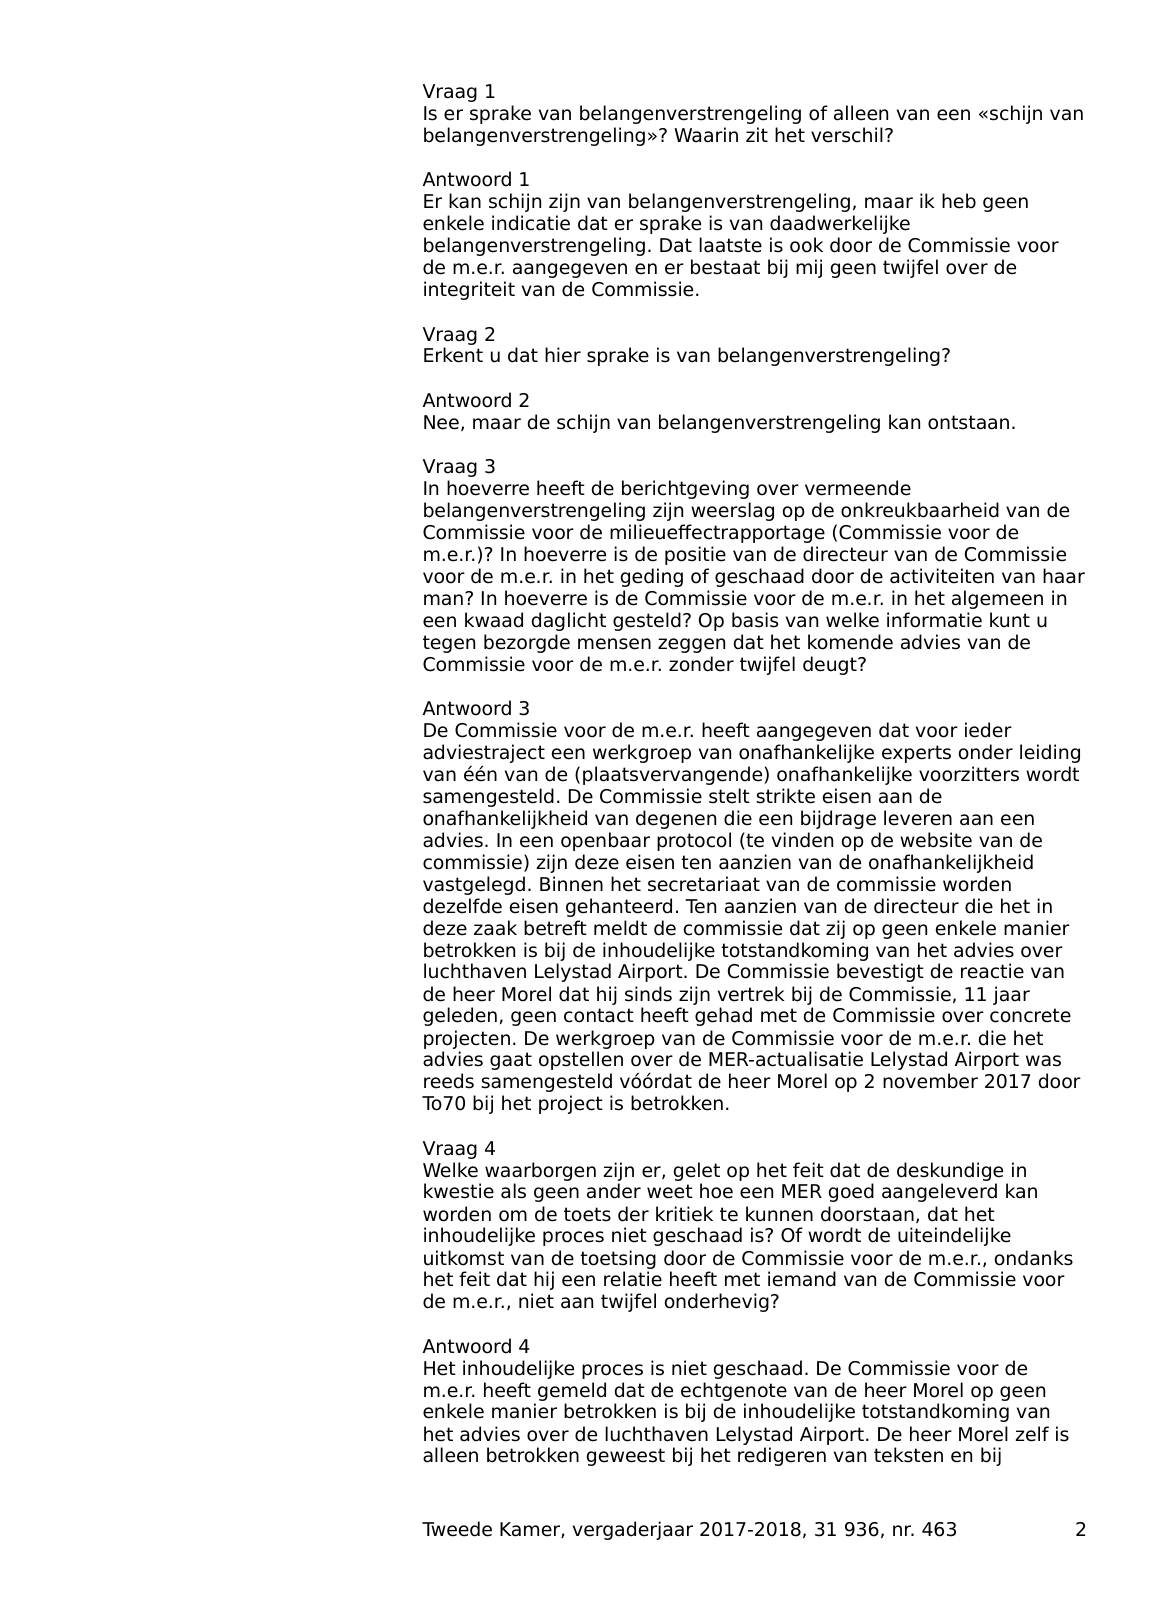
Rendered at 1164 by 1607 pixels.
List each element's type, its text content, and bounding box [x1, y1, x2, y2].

text In hoeverre heeft de berichtgeving over vermeende belangenverstrengeling zijn weerslag op de onkreukbaarheid van de Commissie voor de milieueffectrapportage (Commissie voor de m.e.r.)? In hoeverre is de positie van de directeur van de Commissie voor de m.e.r. in het geding of geschaad door de activiteiten van haar man? In hoeverre is de Commissie voor de m.e.r. in het algemeen in een kwaad daglicht gesteld? Op basis van welke informatie kunt u tegen bezorgde mensen zeggen dat het komende advies van de Commissie voor de m.e.r. zonder twijfel deugt? [422, 478, 1087, 676]
text Vraag 2 [422, 323, 1087, 345]
text Erkent u dat hier sprake is van belangenverstrengeling? [422, 345, 1087, 367]
text Antwoord 4 [422, 1336, 1087, 1357]
text Het inhoudelijke proces is niet geschaad. De Commissie voor de m.e.r. heeft gemeld dat de echtgenote van de heer Morel op geen enkele manier betrokken is bij de inhoudelijke totstandkoming van het advies over de luchthaven Lelystad Airport. De heer Morel zelf is alleen betrokken geweest bij het redigeren van teksten en bij [422, 1357, 1087, 1467]
text De Commissie voor de m.e.r. heeft aangegeven dat voor ieder adviestraject een werkgroep van onafhankelijke experts onder leiding van één van de (plaatsvervangende) onafhankelijke voorzitters wordt samengesteld. De Commissie stelt strikte eisen aan de onafhankelijkheid van degenen die een bijdrage leveren aan een advies. In een openbaar protocol (te vinden op de website van de commissie) zijn deze eisen ten aanzien van de onafhankelijkheid vastgelegd. Binnen het secretariaat van de commissie worden dezelfde eisen gehanteerd. Ten aanzien van de directeur die het in deze zaak betreft meldt de commissie dat zij op geen enkele manier betrokken is bij de inhoudelijke totstandkoming van het advies over luchthaven Lelystad Airport. De Commissie bevestigt de reactie van de heer Morel dat hij sinds zijn vertrek bij de Commissie, 11 jaar geleden, geen contact heeft gehad met de Commissie over concrete projecten. De werkgroep van de Commissie voor de m.e.r. die het advies gaat opstellen over de MER-actualisatie Lelystad Airport was reeds samengesteld vóórdat de heer Morel op 2 november 2017 door To70 bij het project is betrokken. [422, 720, 1087, 1115]
text Vraag 1 [422, 81, 1087, 103]
text Antwoord 3 [422, 698, 1087, 720]
text Antwoord 2 [422, 389, 1087, 412]
text Antwoord 1 [422, 169, 1087, 191]
text Is er sprake van belangenverstrengeling of alleen van een «schijn van belangenverstrengeling»? Waarin zit het verschil? [422, 103, 1087, 147]
text Er kan schijn zijn van belangenverstrengeling, maar ik heb geen enkele indicatie dat er sprake is van daadwerkelijke belangenverstrengeling. Dat laatste is ook door de Commissie voor de m.e.r. aangegeven en er bestaat bij mij geen twijfel over de integriteit van de Commissie. [422, 191, 1087, 301]
text Welke waarborgen zijn er, gelet op het feit dat de deskundige in kwestie als geen ander weet hoe een MER goed aangeleverd kan worden om de toets der kritiek te kunnen doorstaan, dat het inhoudelijke proces niet geschaad is? Of wordt de uiteindelijke uitkomst van de toetsing door de Commissie voor de m.e.r., ondanks het feit dat hij een relatie heeft met iemand van de Commissie voor de m.e.r., niet aan twijfel onderhevig? [422, 1159, 1087, 1313]
text Nee, maar de schijn van belangenverstrengeling kan ontstaan. [422, 412, 1087, 433]
text Vraag 3 [422, 456, 1087, 478]
text Vraag 4 [422, 1137, 1087, 1159]
